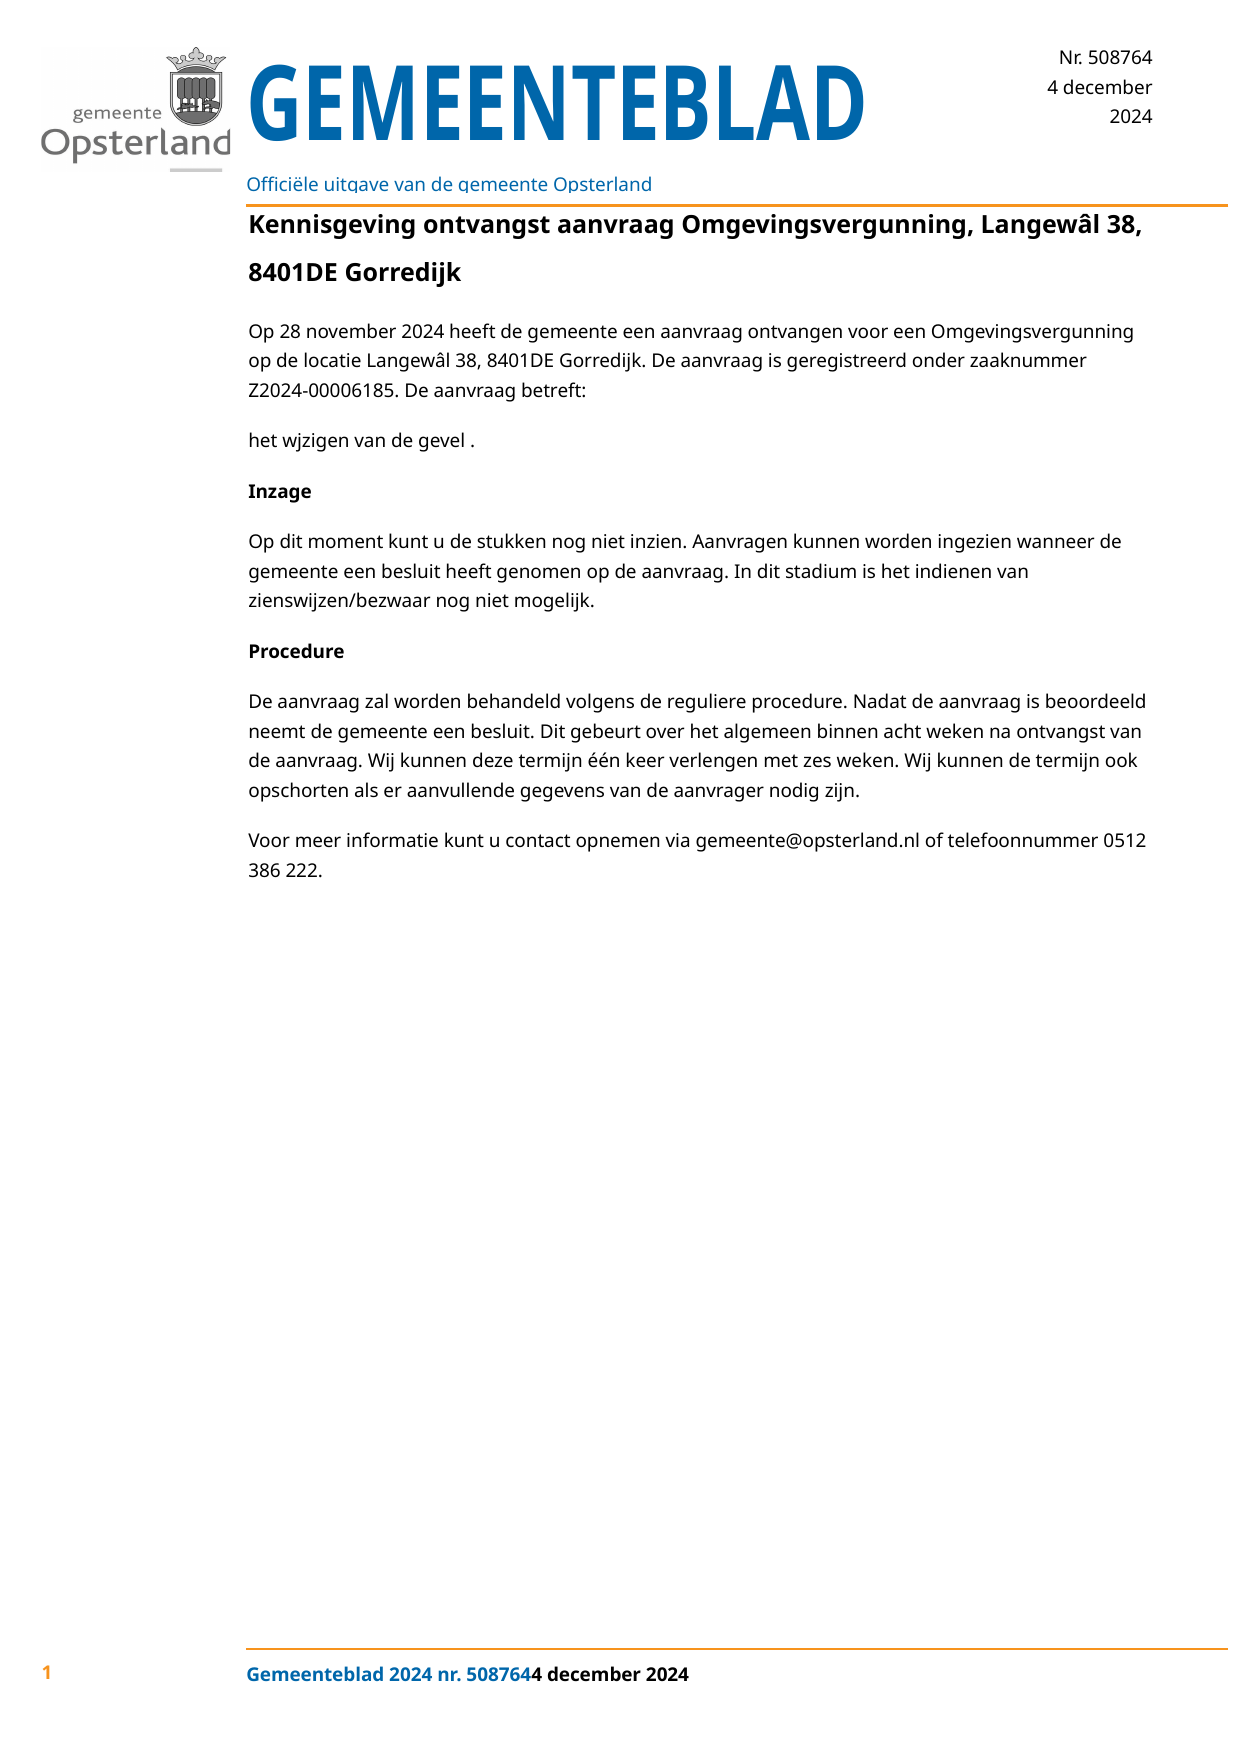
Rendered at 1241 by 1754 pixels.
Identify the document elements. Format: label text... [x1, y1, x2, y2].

text Voor meer informatie kunt u contact opnemen via gemeente@opsterland.nl of telefoonnummer 0512 386 222. [248, 827, 1152, 883]
text Procedure [248, 638, 1152, 664]
text Op dit moment kunt u de stukken nog niet inzien. Aanvragen kunnen worden ingezien wanneer de gemeente een besluit heeft genomen op de aanvraag. In dit stadium is het indienen van zienswijzen/bezwaar nog niet mogelijk. [248, 528, 1152, 613]
text Op 28 november 2024 heeft de gemeente een aanvraag ontvangen voor een Omgevingsvergunning op de locatie Langewâl 38, 8401DE Gorredijk. De aanvraag is geregistreerd onder zaaknummer Z2024-00006185. De aanvraag betreft: [248, 318, 1152, 403]
text De aanvraag zal worden behandeld volgens de reguliere procedure. Nadat de aanvraag is beoordeeld neemt de gemeente een besluit. Dit gebeurt over het algemeen binnen acht weken na ontvangst van de aanvraag. Wij kunnen deze termijn één keer verlengen met zes weken. Wij kunnen de termijn ook opschorten als er aanvullende gegevens van de aanvrager nodig zijn. [248, 688, 1152, 803]
picture [41, 47, 231, 172]
text Inzage [248, 478, 1152, 504]
text het wjzigen van de gevel . [248, 427, 1152, 453]
text Kennisgeving ontvangst aanvraag Omgevingsvergunning, Langewâl 38, 8401DE Gorredijk [248, 207, 1152, 288]
